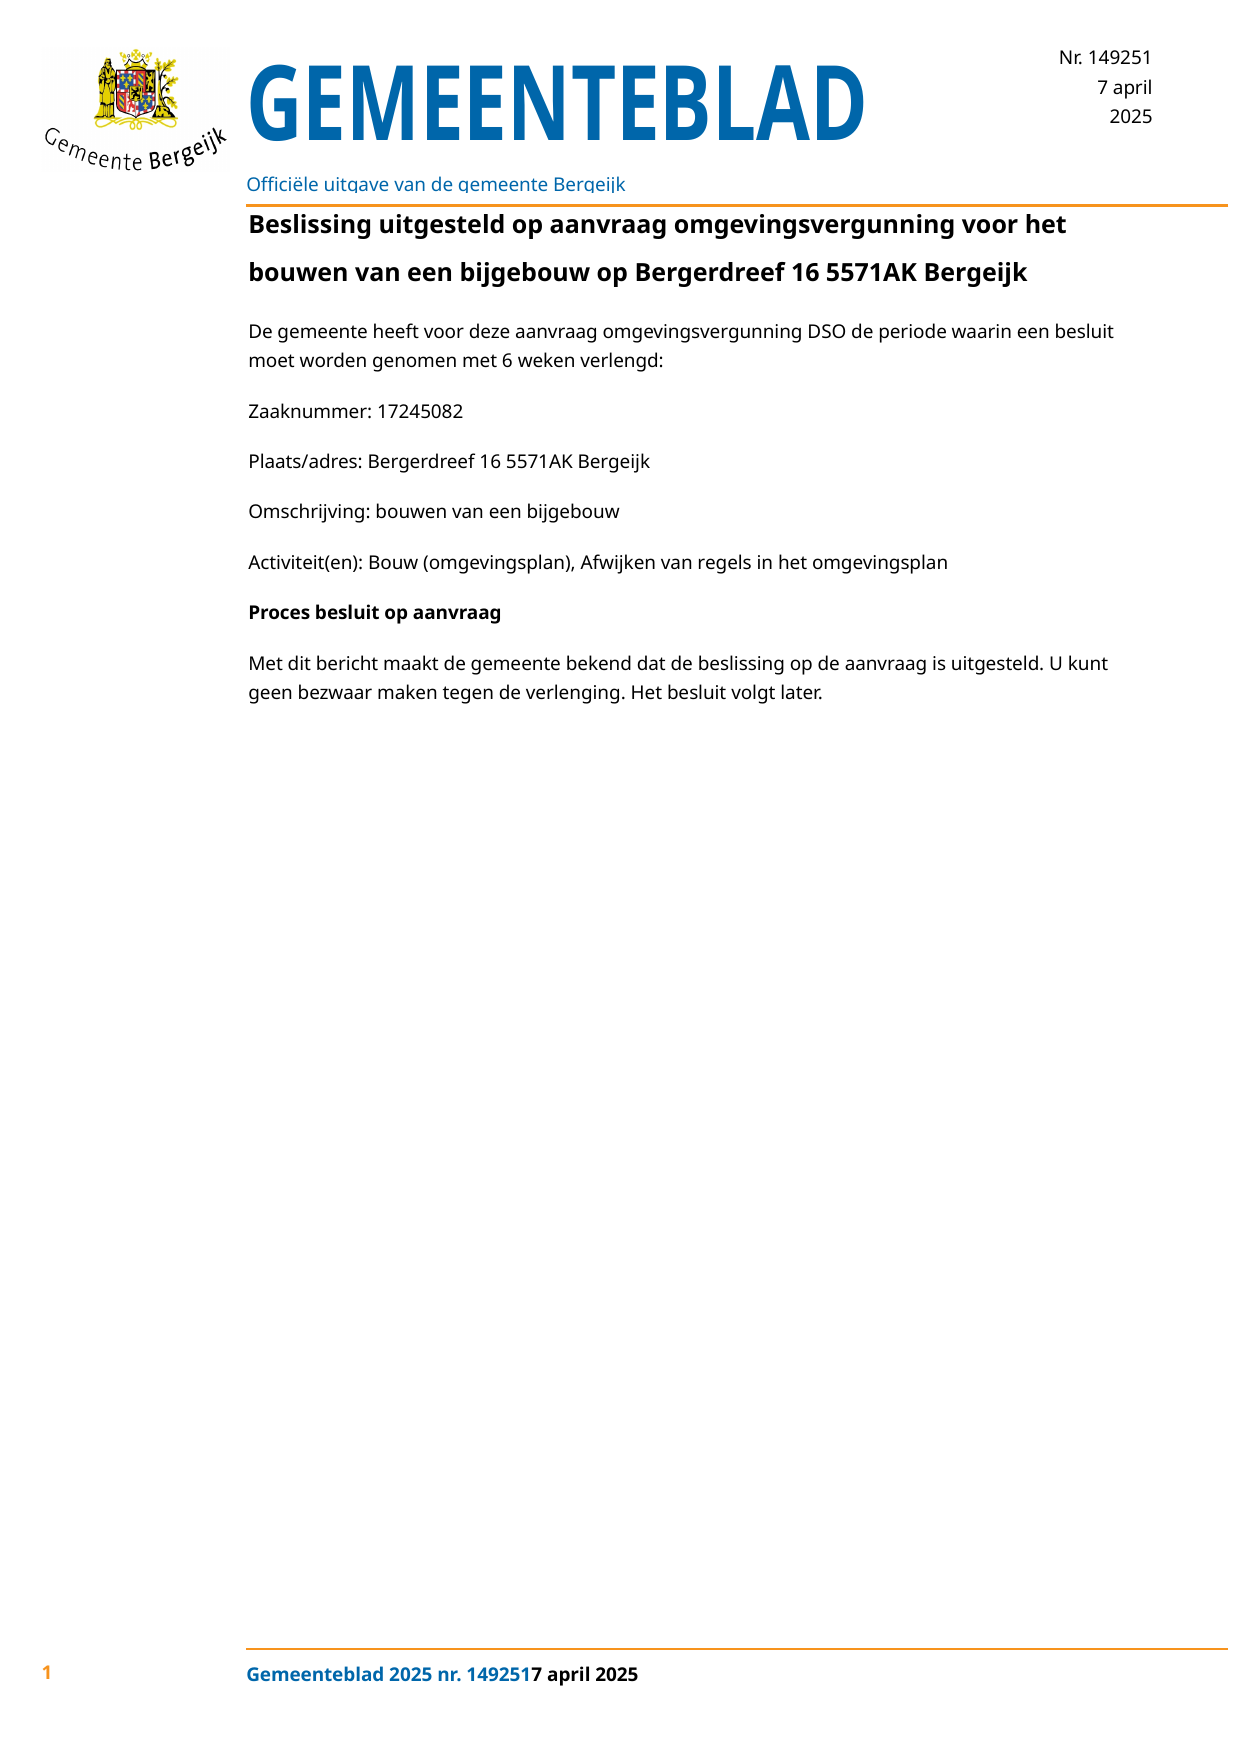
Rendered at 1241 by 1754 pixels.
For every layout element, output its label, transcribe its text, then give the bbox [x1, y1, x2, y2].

text Met dit bericht maakt de gemeente bekend dat de beslissing op de aanvraag is uitgesteld. U kunt geen bezwaar maken tegen de verlenging. Het besluit volgt later. [248, 650, 1152, 705]
text Zaaknummer: 17245082 [248, 398, 1152, 424]
text Omschrijving: bouwen van een bijgebouw [248, 499, 1152, 524]
picture [41, 47, 231, 172]
text Beslissing uitgesteld op aanvraag omgevingsvergunning voor het bouwen van een bijgebouw op Bergerdreef 16 5571AK Bergeijk [248, 207, 1152, 288]
text Plaats/adres: Bergerdreef 16 5571AK Bergeijk [248, 448, 1152, 474]
text Activiteit(en): Bouw (omgevingsplan), Afwijken van regels in het omgevingsplan [248, 549, 1152, 575]
text Proces besluit op aanvraag [248, 599, 1152, 625]
text De gemeente heeft voor deze aanvraag omgevingsvergunning DSO de periode waarin een besluit moet worden genomen met 6 weken verlengd: [248, 318, 1152, 373]
